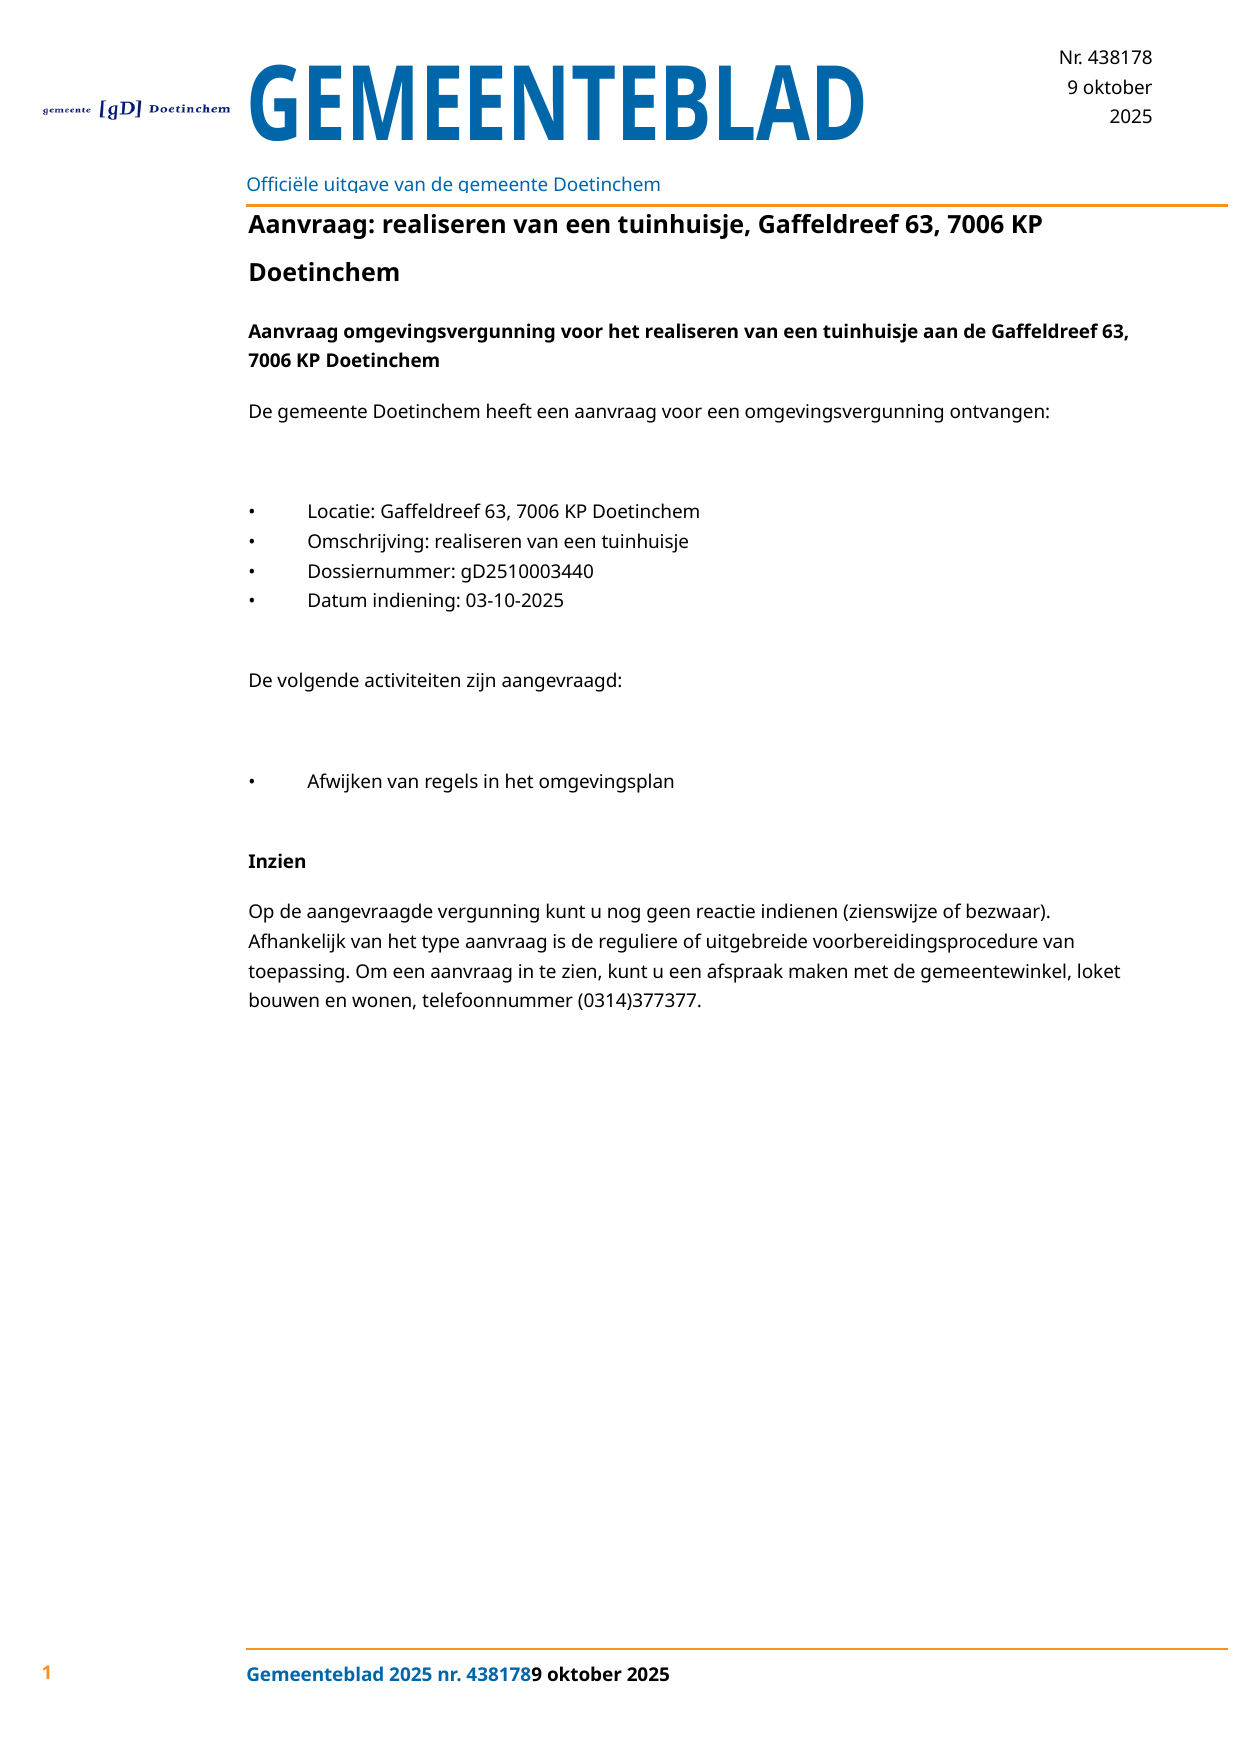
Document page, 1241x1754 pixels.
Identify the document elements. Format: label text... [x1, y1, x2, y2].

text Inzien [248, 848, 1152, 874]
list Afwijken van regels in het omgevingsplan [248, 768, 1152, 794]
text Op de aangevraagde vergunning kunt u nog geen reactie indienen (zienswijze of bezwaar). Afhankelijk van het type aanvraag is de reguliere of uitgebreide voorbereidingsprocedure van toepassing. Om een aanvraag in te zien, kunt u een afspraak maken met de gemeentewinkel, loket bouwen en wonen, telefoonnummer (0314)377377. [248, 899, 1152, 1013]
text De volgende activiteiten zijn aangevraagd: [248, 667, 1152, 693]
list Dossiernummer: gD2510003440 [248, 558, 1152, 584]
list Omschrijving: realiseren van een tuinhuisje [248, 528, 1152, 554]
list Locatie: Gaffeldreef 63, 7006 KP Doetinchem [248, 499, 1152, 524]
text De gemeente Doetinchem heeft een aanvraag voor een omgevingsvergunning ontvangen: [248, 398, 1152, 424]
text Aanvraag: realiseren van een tuinhuisje, Gaffeldreef 63, 7006 KP Doetinchem [248, 207, 1152, 288]
list Datum indiening: 03-10-2025 [248, 587, 1152, 613]
text Aanvraag omgevingsvergunning voor het realiseren van een tuinhuisje aan de Gaffeldreef 63, 7006 KP Doetinchem [248, 318, 1152, 373]
picture [41, 47, 231, 172]
